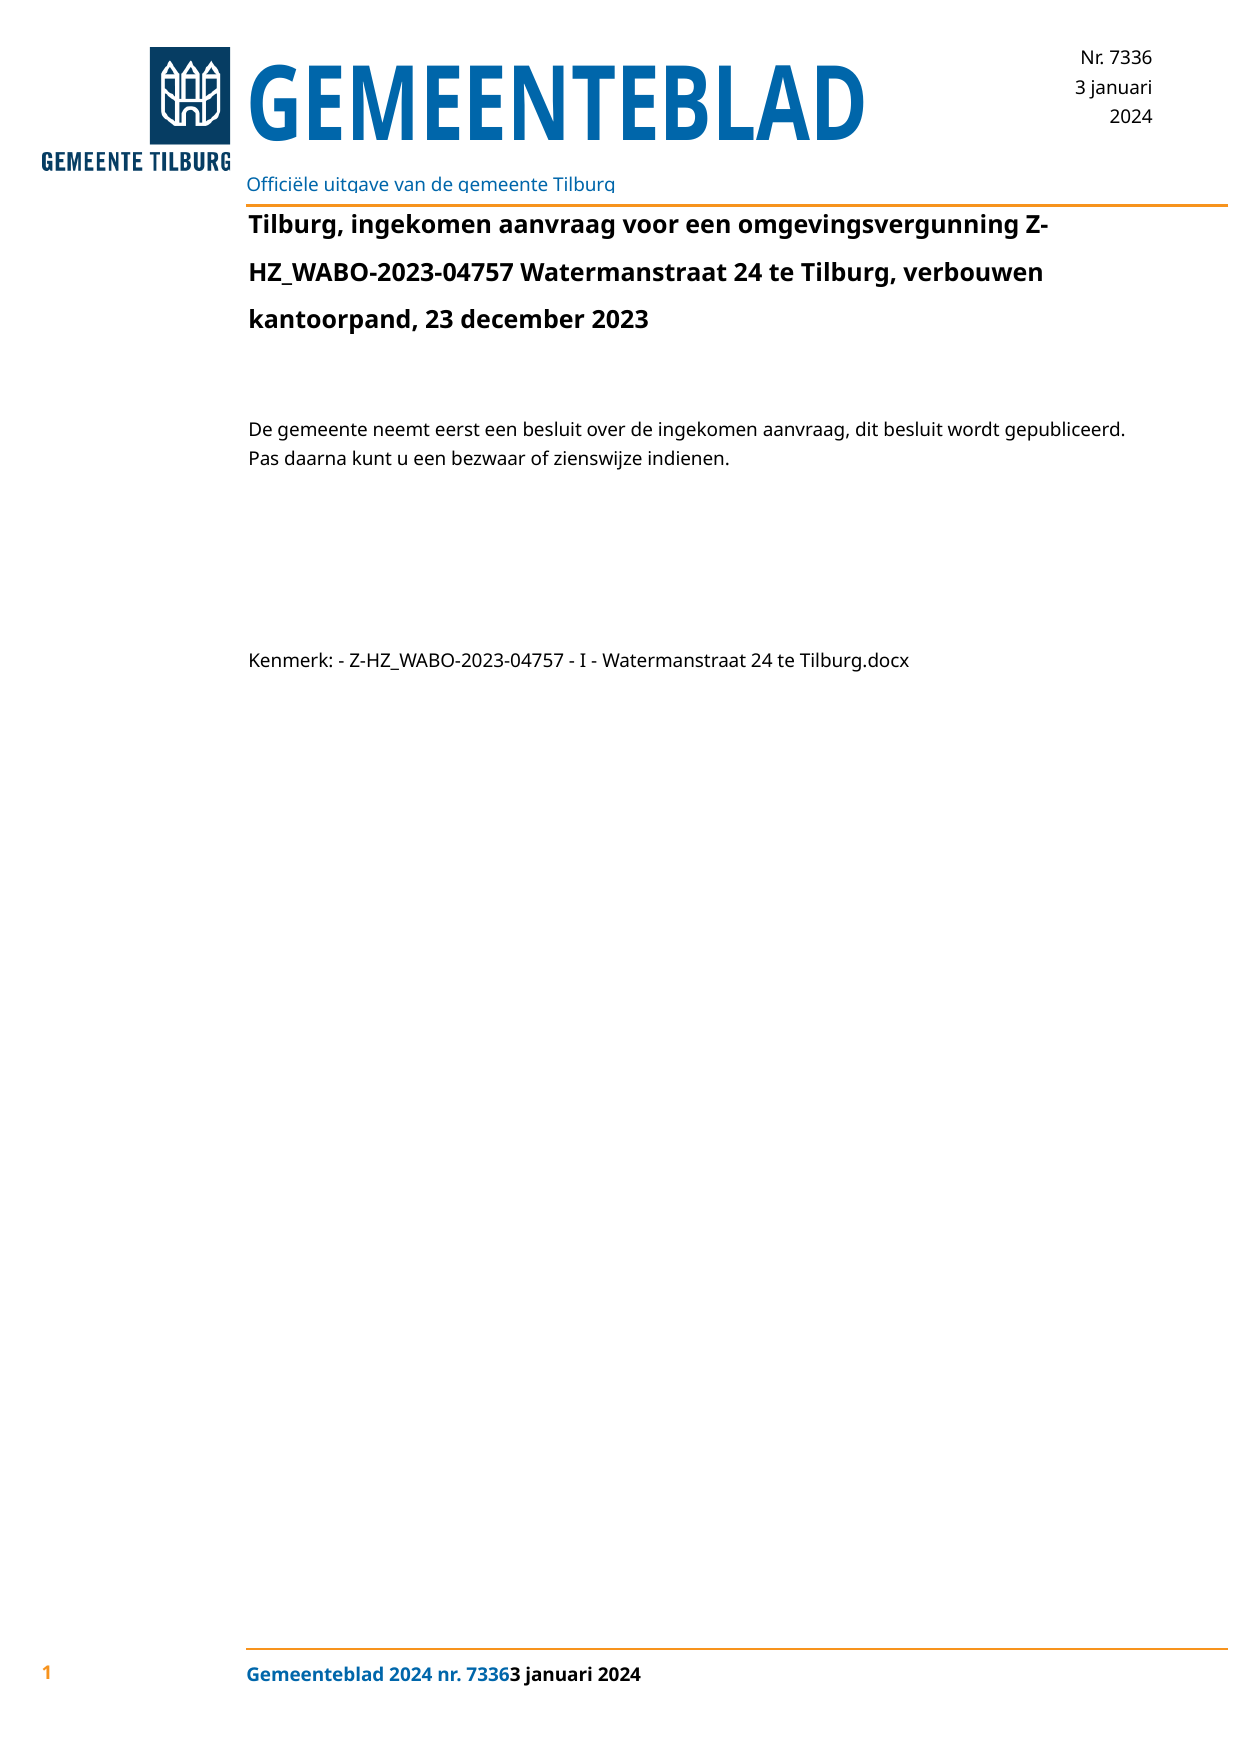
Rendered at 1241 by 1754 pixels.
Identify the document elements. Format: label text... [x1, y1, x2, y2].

text Kenmerk: - Z-HZ_WABO-2023-04757 - I - Watermanstraat 24 te Tilburg.docx [248, 647, 1152, 673]
picture [41, 47, 231, 172]
text Tilburg, ingekomen aanvraag voor een omgevingsvergunning Z-HZ_WABO-2023-04757 Watermanstraat 24 te Tilburg, verbouwen kantoorpand, 23 december 2023 [248, 207, 1152, 336]
text De gemeente neemt eerst een besluit over de ingekomen aanvraag, dit besluit wordt gepubliceerd. Pas daarna kunt u een bezwaar of zienswijze indienen. [248, 416, 1152, 471]
